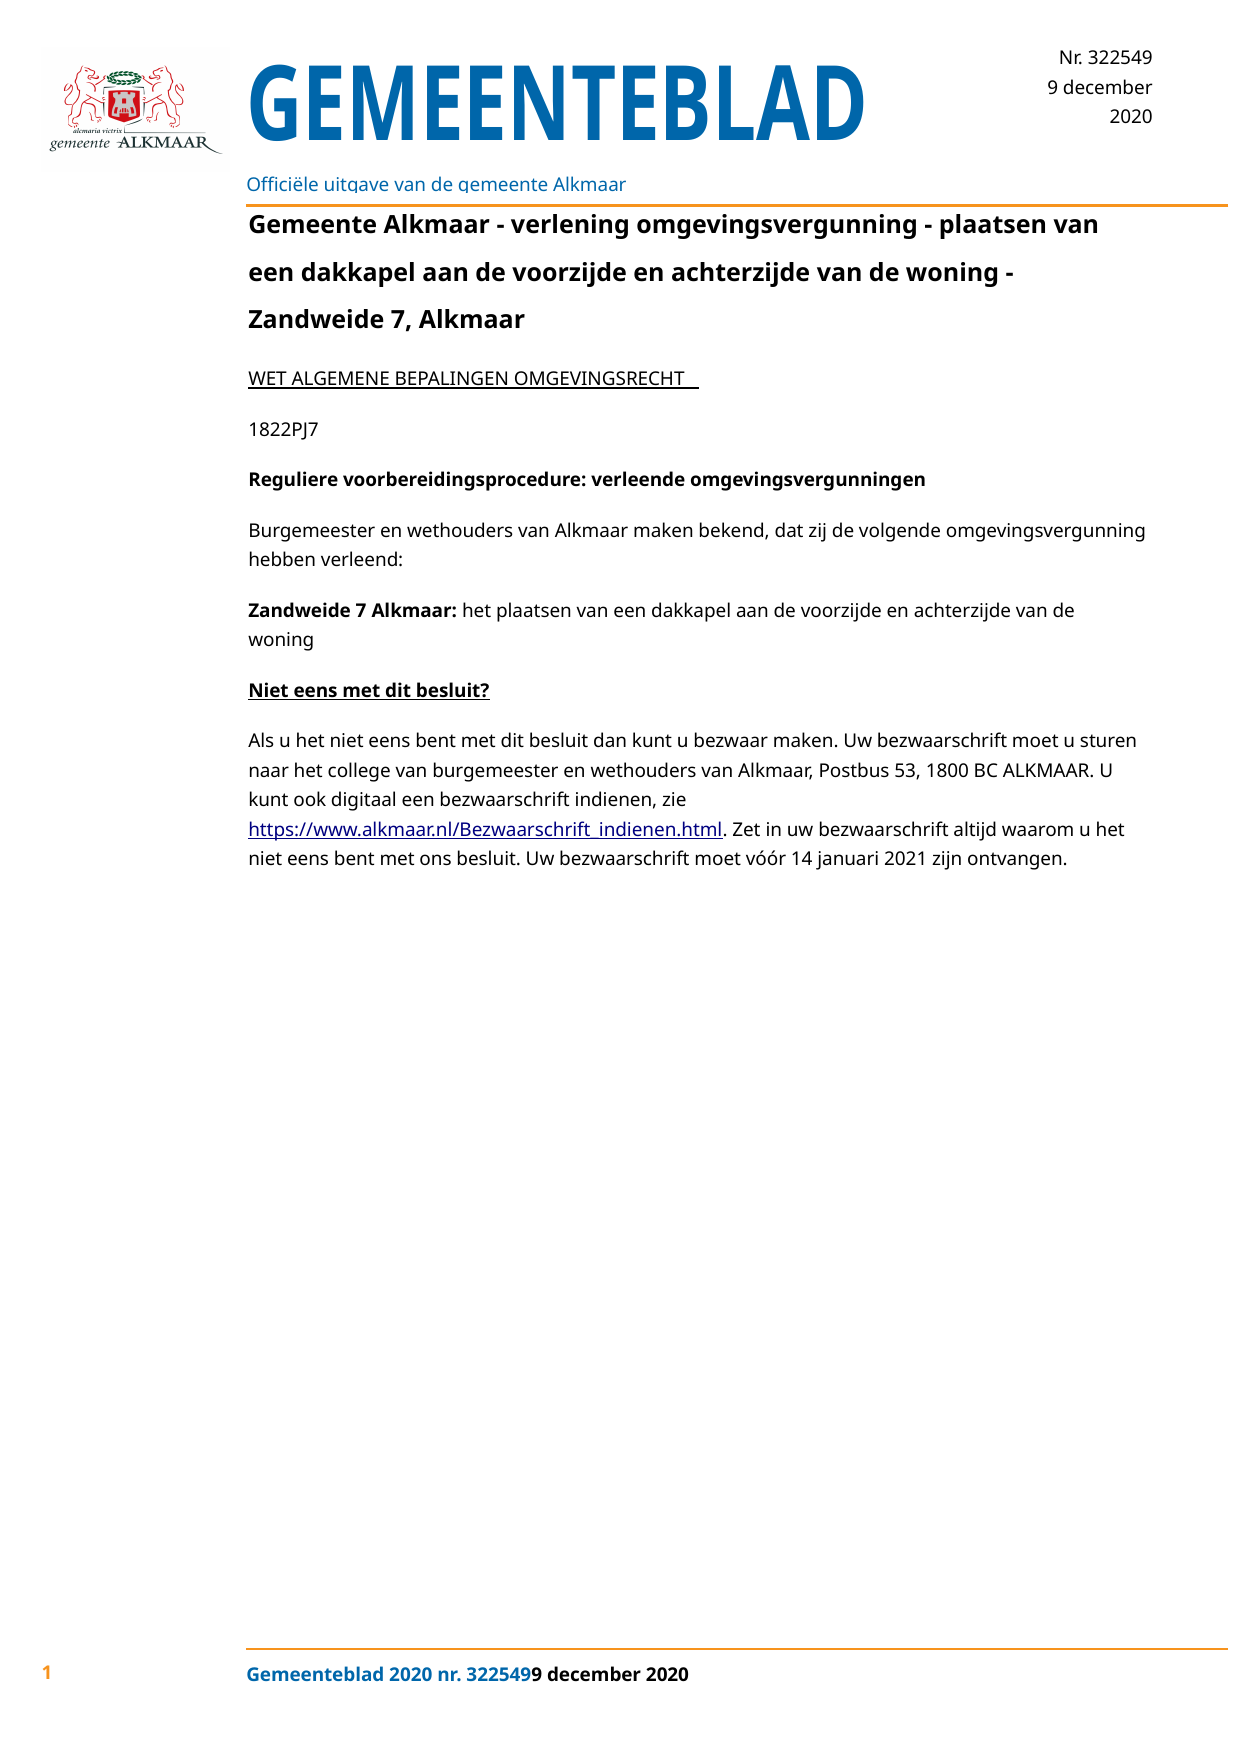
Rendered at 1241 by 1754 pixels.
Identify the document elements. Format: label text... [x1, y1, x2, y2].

text Reguliere voorbereidingsprocedure: verleende omgevingsvergunningen [248, 466, 1152, 492]
text Gemeente Alkmaar - verlening omgevingsvergunning - plaatsen van een dakkapel aan de voorzijde en achterzijde van de woning - Zandweide 7, Alkmaar [248, 207, 1152, 336]
text 1822PJ7 [248, 416, 1152, 442]
text Als u het niet eens bent met dit besluit dan kunt u bezwaar maken. Uw bezwaarschrift moet u sturen naar het college van burgemeester en wethouders van Alkmaar, Postbus 53, 1800 BC ALKMAAR. U kunt ook digitaal een bezwaarschrift indienen, zie https://www.alkmaar.nl/Bezwaarschrift_indienen.html. Zet in uw bezwaarschrift altijd waarom u het niet eens bent met ons besluit. Uw bezwaarschrift moet vóór 14 januari 2021 zijn ontvangen. [248, 727, 1152, 871]
text Zandweide 7 Alkmaar: het plaatsen van een dakkapel aan de voorzijde en achterzijde van de woning [248, 597, 1152, 652]
picture [41, 47, 231, 172]
text WET ALGEMENE BEPALINGEN OMGEVINGSRECHT [248, 366, 1152, 391]
text Niet eens met dit besluit? [248, 677, 1152, 702]
text Burgemeester en wethouders van Alkmaar maken bekend, dat zij de volgende omgevingsvergunning hebben verleend: [248, 517, 1152, 572]
